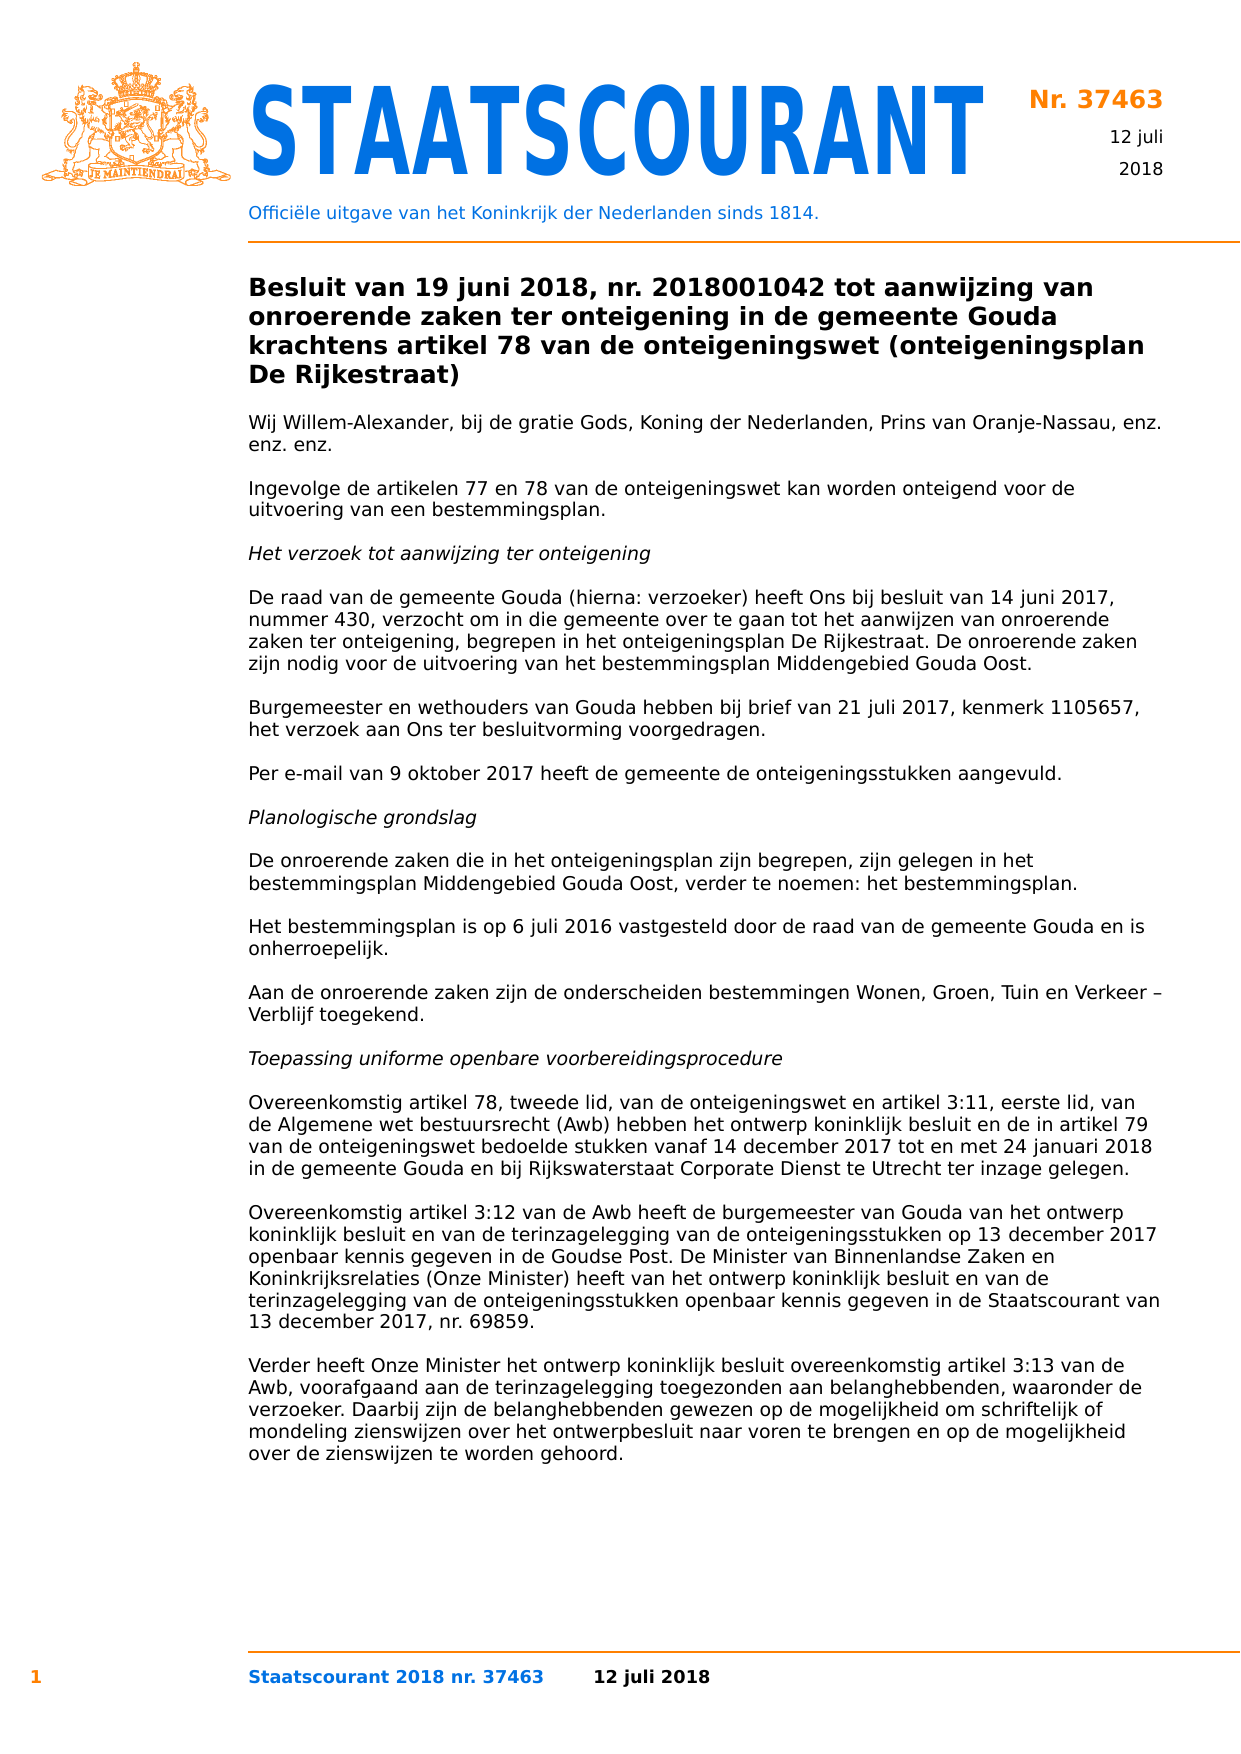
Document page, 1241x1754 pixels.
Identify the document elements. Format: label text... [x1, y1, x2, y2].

table_cell 2018 [998, 153, 1240, 203]
text Burgemeester en wethouders van Gouda hebben bij brief van 21 juli 2017, kenmerk 1105657, het verzoek aan Ons ter besluitvorming voorgedragen. [248, 697, 1163, 741]
table_cell 12 juli [998, 121, 1240, 153]
text Ingevolge de artikelen 77 en 78 van de onteigeningswet kan worden onteigend voor de uitvoering van een bestemmingsplan. [248, 477, 1163, 521]
text Aan de onroerende zaken zijn de onderscheiden bestemmingen Wonen, Groen, Tuin en Verkeer – Verblijf toegekend. [248, 982, 1163, 1026]
table_header Nr. 37463 [998, 62, 1240, 121]
text Het bestemmingsplan is op 6 juli 2016 vastgesteld door de raad van de gemeente Gouda en is onherroepelijk. [248, 916, 1163, 960]
text Wij Willem-Alexander, bij de gratie Gods, Koning der Nederlanden, Prins van Oranje-Nassau, enz. enz. enz. [248, 412, 1163, 456]
text De raad van de gemeente Gouda (hierna: verzoeker) heeft Ons bij besluit van 14 juni 2017, nummer 430, verzocht om in die gemeente over te gaan tot het aanwijzen van onroerende zaken ter onteigening, begrepen in het onteigeningsplan De Rijkestraat. De onroerende zaken zijn nodig voor de uitvoering van het bestemmingsplan Middengebied Gouda Oost. [248, 587, 1163, 675]
text De onroerende zaken die in het onteigeningsplan zijn begrepen, zijn gelegen in het bestemmingsplan Middengebied Gouda Oost, verder te noemen: het bestemmingsplan. [248, 850, 1163, 894]
picture [41, 62, 231, 186]
table_cell Officiële uitgave van het Koninkrijk der Nederlanden sinds 1814. [248, 203, 1240, 241]
subtitle Het verzoek tot aanwijzing ter onteigening [248, 543, 1163, 565]
table_header STAATSCOURANT [248, 62, 998, 203]
subtitle Planologische grondslag [248, 807, 1163, 828]
text Overeenkomstig artikel 78, tweede lid, van de onteigeningswet en artikel 3:11, eerste lid, van de Algemene wet bestuursrecht (Awb) hebben het ontwerp koninklijk besluit en de in artikel 79 van de onteigeningswet bedoelde stukken vanaf 14 december 2017 tot en met 24 januari 2018 in de gemeente Gouda en bij Rijkswaterstaat Corporate Dienst te Utrecht ter inzage gelegen. [248, 1092, 1163, 1180]
text Overeenkomstig artikel 3:12 van de Awb heeft de burgemeester van Gouda van het ontwerp koninklijk besluit en van de terinzagelegging van de onteigeningsstukken op 13 december 2017 openbaar kennis gegeven in de Goudse Post. De Minister van Binnenlandse Zaken en Koninkrijksrelaties (Onze Minister) heeft van het ontwerp koninklijk besluit en van de terinzagelegging van de onteigeningsstukken openbaar kennis gegeven in de Staatscourant van 13 december 2017, nr. 69859. [248, 1202, 1163, 1333]
subtitle Besluit van 19 juni 2018, nr. 2018001042 tot aanwijzing van onroerende zaken ter onteigening in de gemeente Gouda krachtens artikel 78 van de onteigeningswet (onteigeningsplan De Rijkestraat) [248, 273, 1163, 390]
subtitle Toepassing uniforme openbare voorbereidingsprocedure [248, 1048, 1163, 1070]
table_header [25, 62, 248, 241]
text Verder heeft Onze Minister het ontwerp koninklijk besluit overeenkomstig artikel 3:13 van de Awb, voorafgaand aan de terinzagelegging toegezonden aan belanghebbenden, waaronder de verzoeker. Daarbij zijn de belanghebbenden gewezen op de mogelijkheid om schriftelijk of mondeling zienswijzen over het ontwerpbesluit naar voren te brengen en op de mogelijkheid over de zienswijzen te worden gehoord. [248, 1355, 1163, 1465]
text Per e-mail van 9 oktober 2017 heeft de gemeente de onteigeningsstukken aangevuld. [248, 763, 1163, 785]
